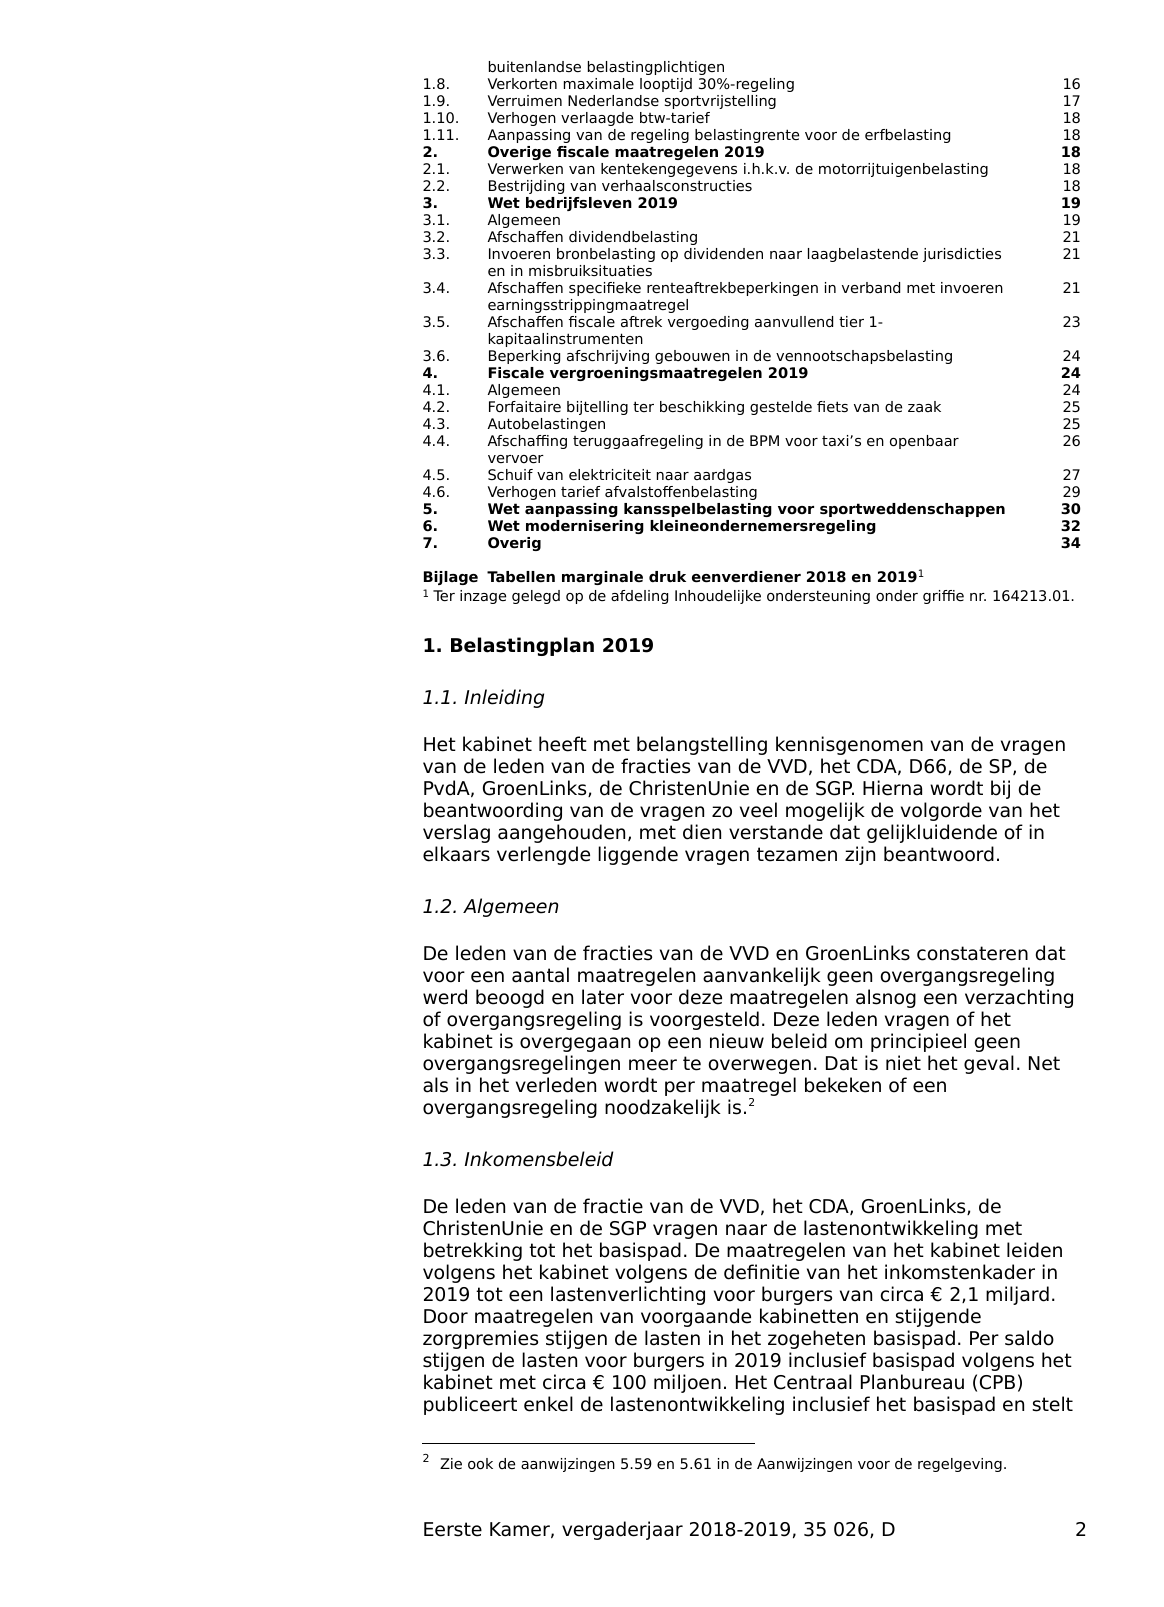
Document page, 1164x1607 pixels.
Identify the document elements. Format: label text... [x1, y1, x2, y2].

table_cell Fiscale vergroeningsmaatregelen 2019 [481, 365, 1013, 382]
table_cell [422, 59, 481, 76]
table_cell 2.1. [422, 161, 481, 178]
table_cell 27 [1013, 467, 1087, 483]
table_cell Autobelastingen [481, 416, 1013, 433]
table_cell 24 [1013, 348, 1087, 365]
table_cell Overig [481, 535, 1013, 551]
table_cell 4.1. [422, 382, 481, 399]
table_cell 3.5. [422, 314, 481, 348]
table_cell Bestrijding van verhaalsconstructies [481, 178, 1013, 195]
subtitle 1.2. Algemeen [422, 896, 1087, 918]
table_cell Verwerken van kentekengegevens i.h.k.v. de motorrijtuigenbelasting [481, 161, 1013, 178]
table_cell 4. [422, 365, 481, 382]
table_cell 16 [1013, 76, 1087, 93]
table_cell 1.9. [422, 93, 481, 110]
table_cell Wet bedrijfsleven 2019 [481, 195, 1013, 212]
subtitle 1. Belastingplan 2019 [422, 635, 1087, 657]
table_cell 21 [1013, 280, 1087, 314]
table_cell 6. [422, 518, 481, 534]
table_cell 7. [422, 535, 481, 551]
table_cell Forfaitaire bijtelling ter beschikking gestelde fiets van de zaak [481, 399, 1013, 416]
table_cell [481, 551, 1013, 568]
table_cell 18 [1013, 144, 1087, 161]
text Het kabinet heeft met belangstelling kennisgenomen van de vragen van de leden van de fracties van de VVD, het CDA, D66, de SP, de PvdA, GroenLinks, de ChristenUnie en de SGP. Hierna wordt bij de beantwoording van de vragen zo veel mogelijk de volgorde van het verslag aangehouden, met dien verstande dat gelijkluidende of in elkaars verlengde liggende vragen tezamen zijn beantwoord. [422, 734, 1087, 866]
table_cell Algemeen [481, 382, 1013, 399]
table_cell 3.6. [422, 348, 481, 365]
table_cell 4.6. [422, 484, 481, 501]
table_cell 18 [1013, 127, 1087, 144]
table_cell 30 [1013, 501, 1087, 517]
table_cell 21 [1013, 229, 1087, 246]
table_cell Tabellen marginale druk eenverdiener 2018 en 20191 [481, 569, 1013, 585]
table_cell 34 [1013, 535, 1087, 551]
table_cell Verhogen verlaagde btw-tarief [481, 110, 1013, 127]
table_cell Invoeren bronbelasting op dividenden naar laagbelastende jurisdicties en in misbruiksituaties [481, 246, 1013, 280]
table_cell 17 [1013, 93, 1087, 110]
table_cell 18 [1013, 110, 1087, 127]
table_cell 21 [1013, 246, 1087, 280]
table_cell 4.5. [422, 467, 481, 483]
table_cell Verruimen Nederlandse sportvrijstelling [481, 93, 1013, 110]
table_cell 3.4. [422, 280, 481, 314]
table_cell 1.10. [422, 110, 481, 127]
table_cell Wet aanpassing kansspelbelasting voor sportweddenschappen [481, 501, 1013, 517]
table_cell 25 [1013, 399, 1087, 416]
table_cell 4.2. [422, 399, 481, 416]
table_cell Afschaffen fiscale aftrek vergoeding aanvullend tier 1-kapitaalinstrumenten [481, 314, 1013, 348]
table_cell Aanpassing van de regeling belastingrente voor de erfbelasting [481, 127, 1013, 144]
table_cell [1013, 59, 1087, 76]
table_cell 32 [1013, 518, 1087, 534]
text De leden van de fracties van de VVD en GroenLinks constateren dat voor een aantal maatregelen aanvankelijk geen overgangsregeling werd beoogd en later voor deze maatregelen alsnog een verzachting of overgangsregeling is voorgesteld. Deze leden vragen of het kabinet is overgegaan op een nieuw beleid om principieel geen overgangsregelingen meer te overwegen. Dat is niet het geval. Net als in het verleden wordt per maatregel bekeken of een overgangsregeling noodzakelijk is. [422, 943, 1087, 1119]
text De leden van de fractie van de VVD, het CDA, GroenLinks, de ChristenUnie en de SGP vragen naar de lastenontwikkeling met betrekking tot het basispad. De maatregelen van het kabinet leiden volgens het kabinet volgens de definitie van het inkomstenkader in 2019 tot een lastenverlichting voor burgers van circa € 2,1 miljard. Door maatregelen van voorgaande kabinetten en stijgende zorgpremies stijgen de lasten in het zogeheten basispad. Per saldo stijgen de lasten voor burgers in 2019 inclusief basispad volgens het kabinet met circa € 100 miljoen. Het Centraal Planbureau (CPB) publiceert enkel de lastenontwikkeling inclusief het basispad en stelt [422, 1196, 1087, 1416]
table_cell 24 [1013, 365, 1087, 382]
table_cell Overige fiscale maatregelen 2019 [481, 144, 1013, 161]
table_cell Afschaffen dividendbelasting [481, 229, 1013, 246]
table_cell 24 [1013, 382, 1087, 399]
table_cell 4.3. [422, 416, 481, 433]
table_cell Beperking afschrijving gebouwen in de vennootschapsbelasting [481, 348, 1013, 365]
table_cell 2. [422, 144, 481, 161]
table_cell Verhogen tarief afvalstoffenbelasting [481, 484, 1013, 501]
table_cell 25 [1013, 416, 1087, 433]
subtitle 1.1. Inleiding [422, 687, 1087, 709]
table_cell 2.2. [422, 178, 481, 195]
table_cell Verkorten maximale looptijd 30%-regeling [481, 76, 1013, 93]
text Zie ook de aanwijzingen 5.59 en 5.61 in de Aanwijzingen voor de regelgeving. [422, 1452, 1087, 1474]
table_cell 1.8. [422, 76, 481, 93]
table_cell 18 [1013, 178, 1087, 195]
table_cell [1013, 551, 1087, 568]
table_cell Schuif van elektriciteit naar aardgas [481, 467, 1013, 483]
table_cell [422, 551, 481, 568]
table_cell buitenlandse belastingplichtigen [481, 59, 1013, 76]
table_cell 3.3. [422, 246, 481, 280]
table_cell 26 [1013, 433, 1087, 467]
table_cell 19 [1013, 195, 1087, 212]
table_cell 29 [1013, 484, 1087, 501]
subtitle 1.3. Inkomensbeleid [422, 1149, 1087, 1171]
table_cell 3. [422, 195, 481, 212]
table_cell 1.11. [422, 127, 481, 144]
table_cell 4.4. [422, 433, 481, 467]
table_cell Wet modernisering kleineondernemersregeling [481, 518, 1013, 534]
table_cell Afschaffing teruggaafregeling in de BPM voor taxi’s en openbaar vervoer [481, 433, 1013, 467]
table_cell 23 [1013, 314, 1087, 348]
table_cell 18 [1013, 161, 1087, 178]
table_cell Bijlage [422, 569, 481, 585]
table_cell 5. [422, 501, 481, 517]
table_cell 3.1. [422, 212, 481, 229]
table_cell Algemeen [481, 212, 1013, 229]
table_cell [1013, 569, 1087, 585]
table_cell 1 Ter inzage gelegd op de afdeling Inhoudelijke ondersteuning onder griffie nr. 164213.01. [422, 585, 1087, 605]
table_cell Afschaffen specifieke renteaftrekbeperkingen in verband met invoeren earningsstrippingmaatregel [481, 280, 1013, 314]
table_cell 19 [1013, 212, 1087, 229]
table_cell 3.2. [422, 229, 481, 246]
